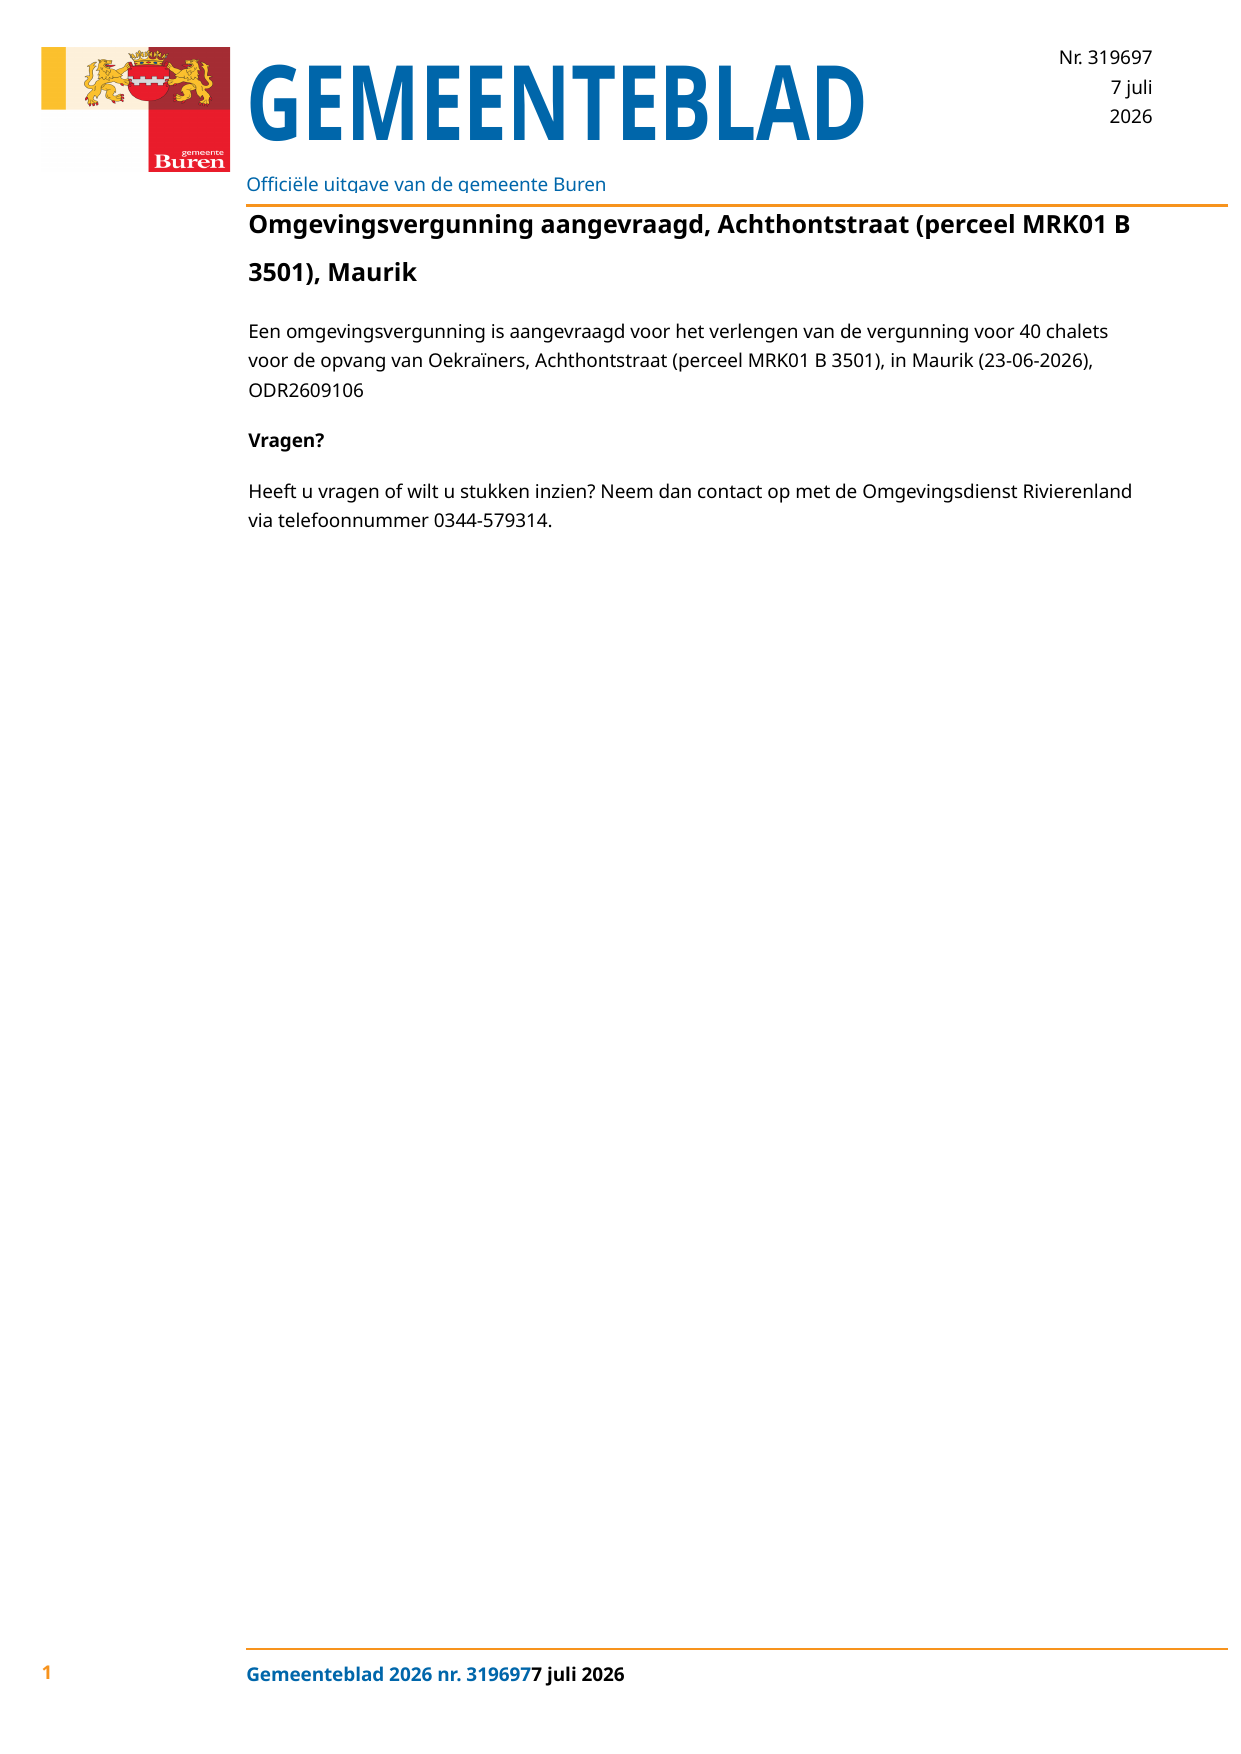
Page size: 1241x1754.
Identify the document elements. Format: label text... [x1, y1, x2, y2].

text Omgevingsvergunning aangevraagd, Achthontstraat (perceel MRK01 B 3501), Maurik [248, 207, 1152, 288]
text Heeft u vragen of wilt u stukken inzien? Neem dan contact op met de Omgevingsdienst Rivierenland via telefoonnummer 0344-579314. [248, 478, 1152, 533]
text Vragen? [248, 427, 1152, 453]
text Een omgevingsvergunning is aangevraagd voor het verlengen van de vergunning voor 40 chalets voor de opvang van Oekraïners, Achthontstraat (perceel MRK01 B 3501), in Maurik (23-06-2026), ODR2609106 [248, 318, 1152, 403]
picture [41, 47, 231, 172]
